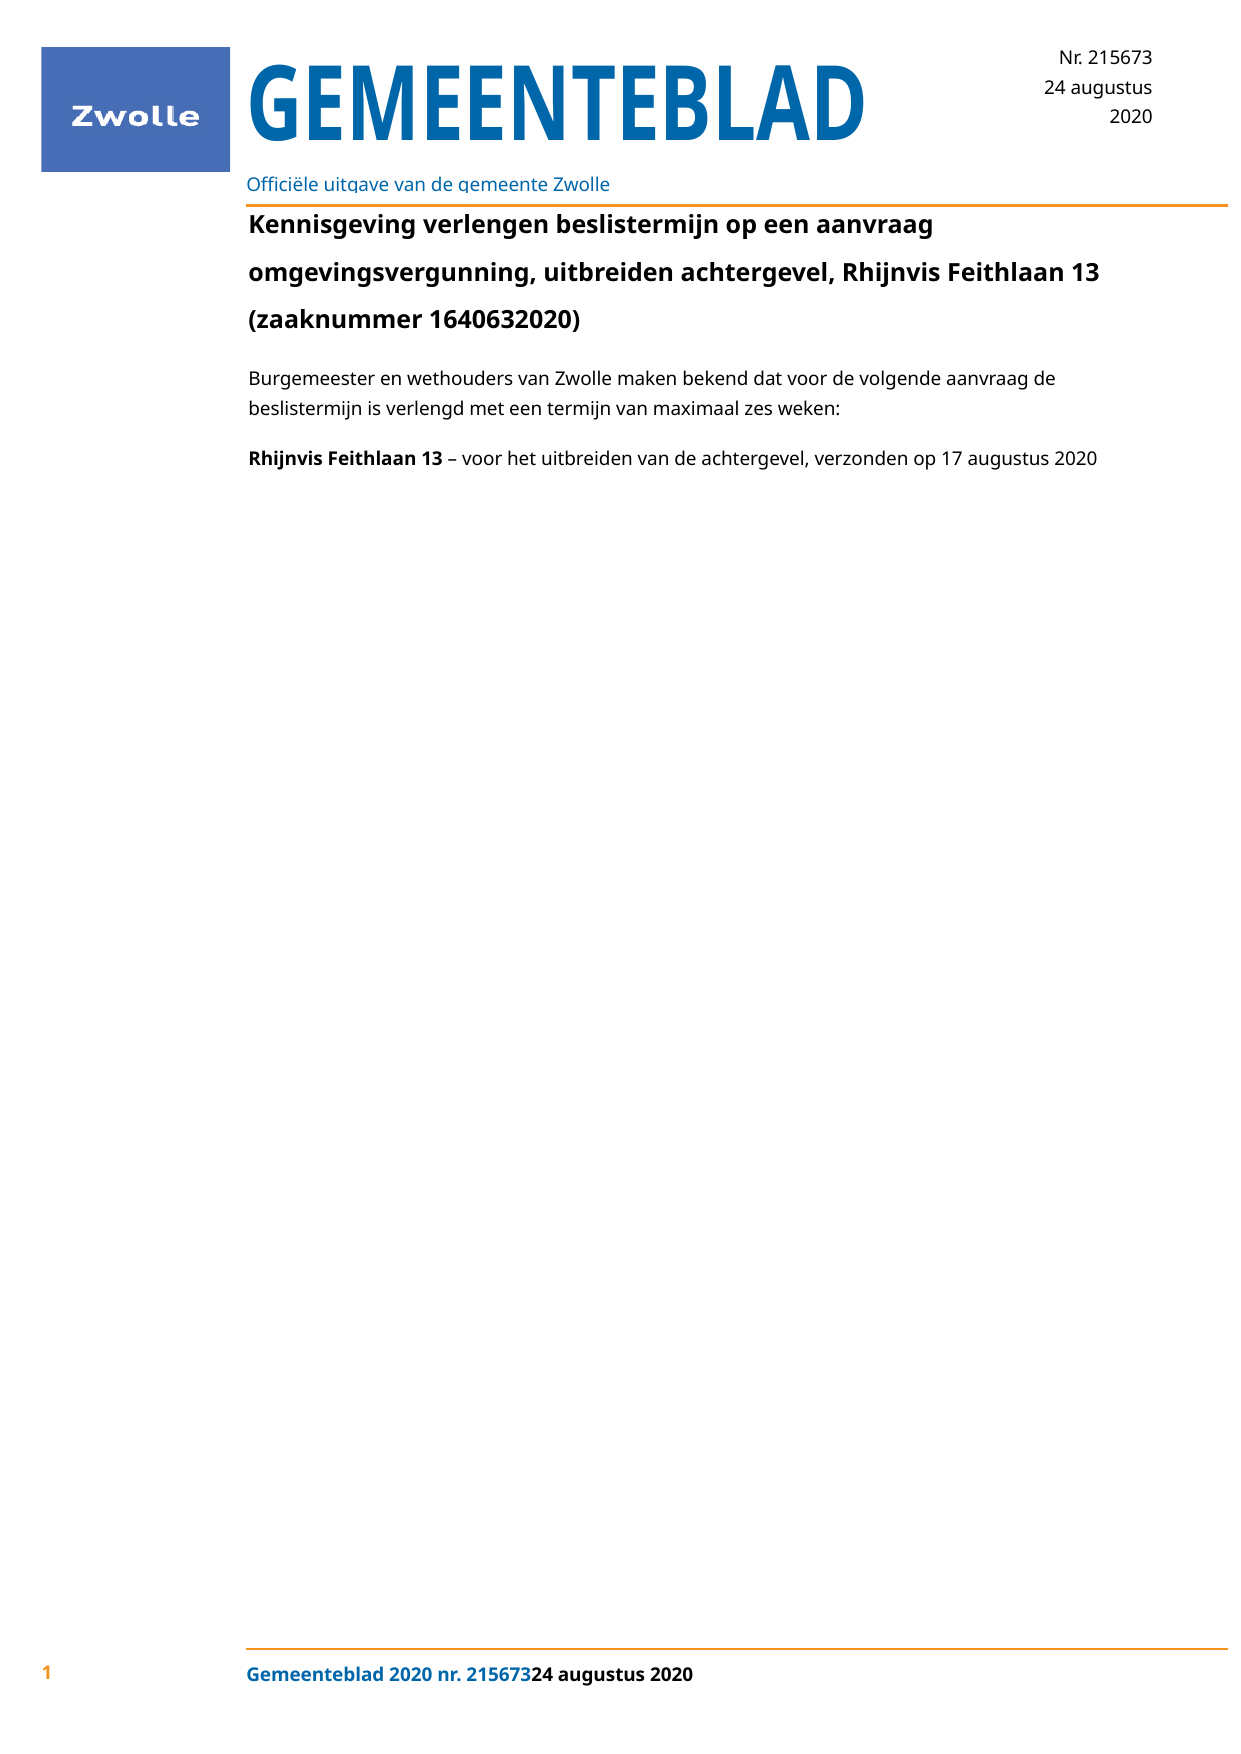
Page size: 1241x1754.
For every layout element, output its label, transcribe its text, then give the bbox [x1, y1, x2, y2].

picture [41, 47, 231, 172]
text Burgemeester en wethouders van Zwolle maken bekend dat voor de volgende aanvraag de beslistermijn is verlengd met een termijn van maximaal zes weken: [248, 366, 1152, 421]
text Kennisgeving verlengen beslistermijn op een aanvraag omgevingsvergunning, uitbreiden achtergevel, Rhijnvis Feithlaan 13 (zaaknummer 1640632020) [248, 207, 1152, 336]
text Rhijnvis Feithlaan 13 – voor het uitbreiden van de achtergevel, verzonden op 17 augustus 2020 [248, 446, 1152, 471]
